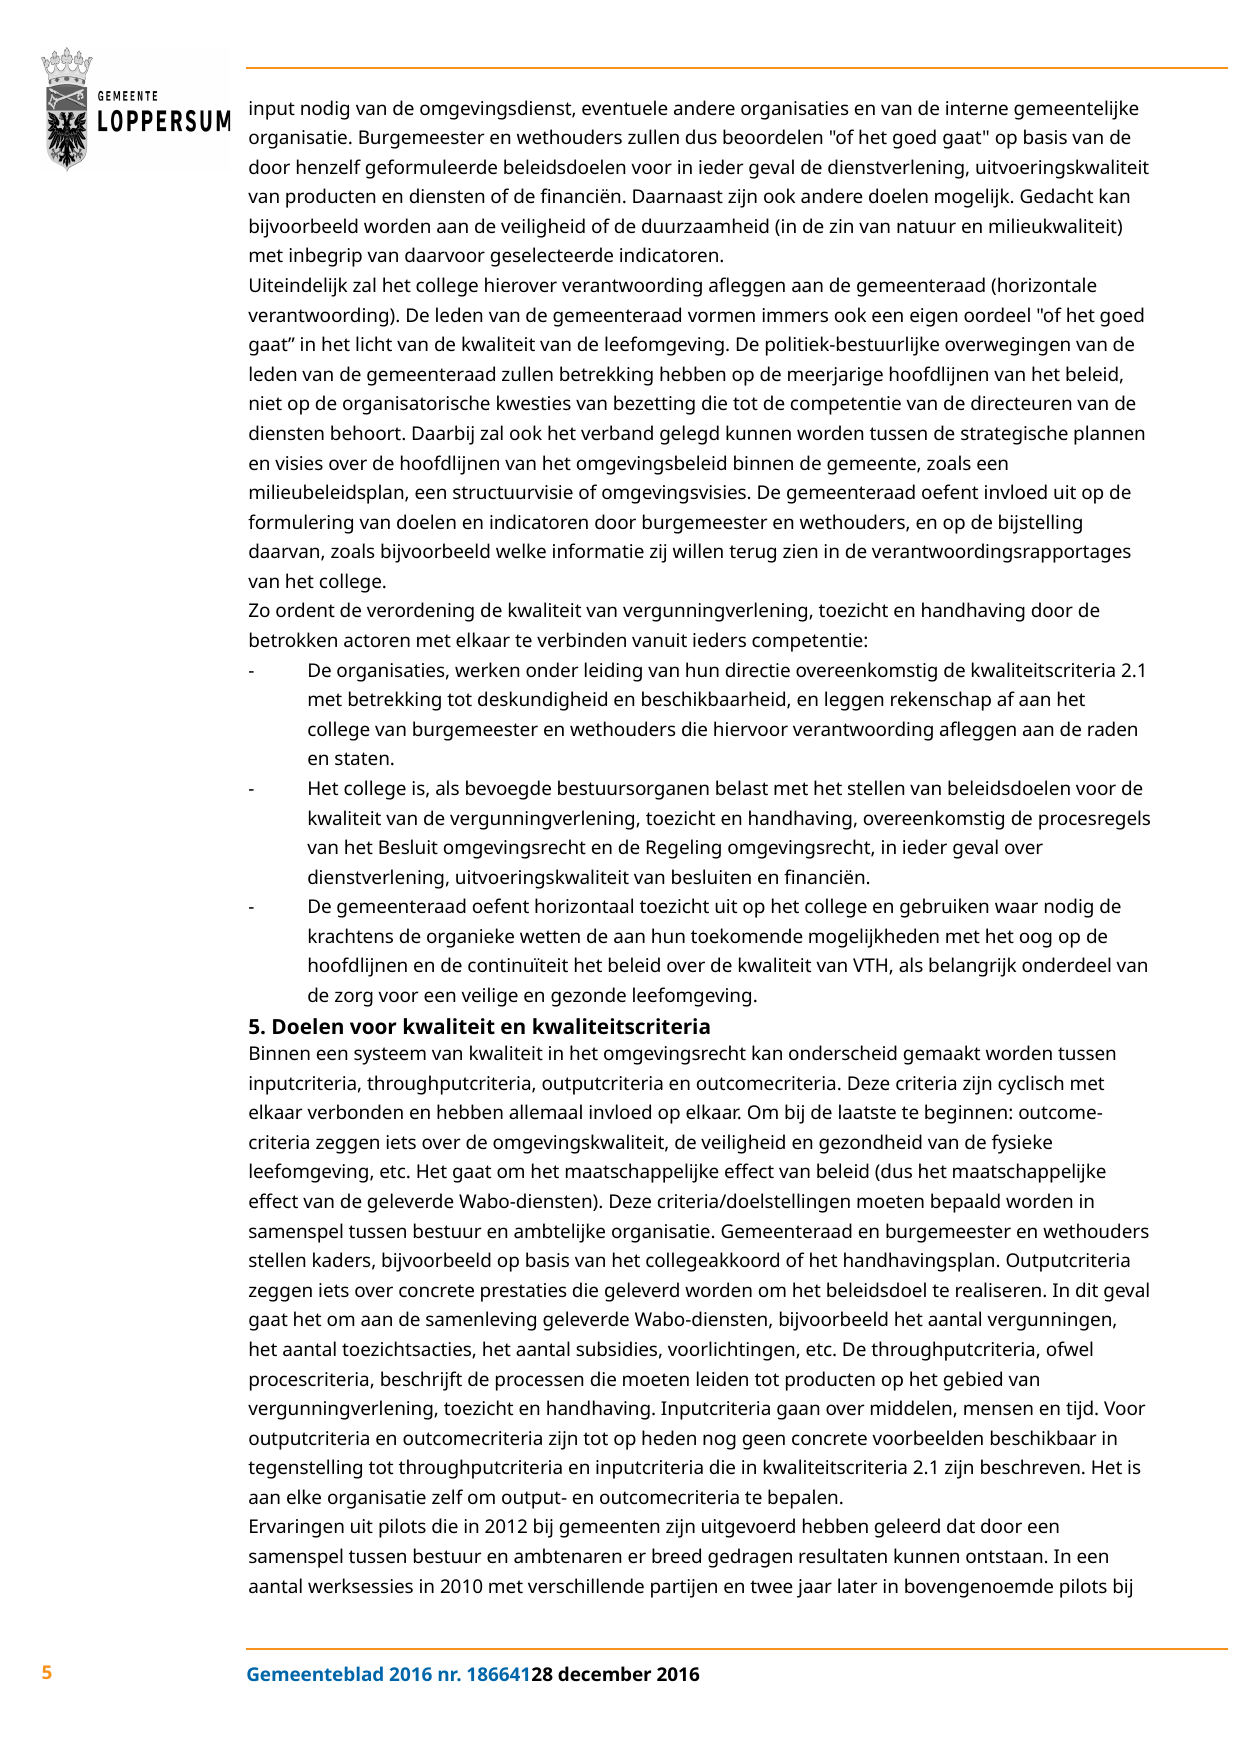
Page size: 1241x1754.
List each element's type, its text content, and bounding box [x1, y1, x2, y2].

list De organisaties, werken onder leiding van hun directie overeenkomstig de kwaliteitscriteria 2.1 met betrekking tot deskundigheid en beschikbaarheid, en leggen rekenschap af aan het college van burgemeester en wethouders die hiervoor verantwoording afleggen aan de raden en staten. [248, 657, 1152, 771]
text Binnen een systeem van kwaliteit in het omgevingsrecht kan onderscheid gemaakt worden tussen inputcriteria, throughputcriteria, outputcriteria en outcomecriteria. Deze criteria zijn cyclisch met elkaar verbonden en hebben allemaal invloed op elkaar. Om bij de laatste te beginnen: outcome-criteria zeggen iets over de omgevingskwaliteit, de veiligheid en gezondheid van de fysieke leefomgeving, etc. Het gaat om het maatschappelijke effect van beleid (dus het maatschappelijke effect van de geleverde Wabo-diensten). Deze criteria/doelstellingen moeten bepaald worden in samenspel tussen bestuur en ambtelijke organisatie. Gemeenteraad en burgemeester en wethouders stellen kaders, bijvoorbeeld op basis van het collegeakkoord of het handhavingsplan. Outputcriteria zeggen iets over concrete prestaties die geleverd worden om het beleidsdoel te realiseren. In dit geval gaat het om aan de samenleving geleverde Wabo-diensten, bijvoorbeeld het aantal vergunningen, het aantal toezichtsacties, het aantal subsidies, voorlichtingen, etc. De throughputcriteria, ofwel procescriteria, beschrijft de processen die moeten leiden tot producten op het gebied van vergunningverlening, toezicht en handhaving. Inputcriteria gaan over middelen, mensen en tijd. Voor outputcriteria en outcomecriteria zijn tot op heden nog geen concrete voorbeelden beschikbaar in tegenstelling tot throughputcriteria en inputcriteria die in kwaliteitscriteria 2.1 zijn beschreven. Het is aan elke organisatie zelf om output- en outcomecriteria te bepalen. [248, 1040, 1152, 1510]
text 5. Doelen voor kwaliteit en kwaliteitscriteria [248, 1012, 1152, 1040]
text Ervaringen uit pilots die in 2012 bij gemeenten zijn uitgevoerd hebben geleerd dat door een samenspel tussen bestuur en ambtenaren er breed gedragen resultaten kunnen ontstaan. In een aantal werksessies in 2010 met verschillende partijen en twee jaar later in bovengenoemde pilots bij [248, 1514, 1152, 1598]
text Uiteindelijk zal het college hierover verantwoording afleggen aan de gemeenteraad (horizontale verantwoording). De leden van de gemeenteraad vormen immers ook een eigen oordeel "of het goed gaat” in het licht van de kwaliteit van de leefomgeving. De politiek-bestuurlijke overwegingen van de leden van de gemeenteraad zullen betrekking hebben op de meerjarige hoofdlijnen van het beleid, niet op de organisatorische kwesties van bezetting die tot de competentie van de directeuren van de diensten behoort. Daarbij zal ook het verband gelegd kunnen worden tussen de strategische plannen en visies over de hoofdlijnen van het omgevingsbeleid binnen de gemeente, zoals een milieubeleidsplan, een structuurvisie of omgevingsvisies. De gemeenteraad oefent invloed uit op de formulering van doelen en indicatoren door burgemeester en wethouders, en op de bijstelling daarvan, zoals bijvoorbeeld welke informatie zij willen terug zien in de verantwoordingsrapportages van het college. [248, 272, 1152, 594]
text input nodig van de omgevingsdienst, eventuele andere organisaties en van de interne gemeentelijke organisatie. Burgemeester en wethouders zullen dus beoordelen "of het goed gaat" op basis van de door henzelf geformuleerde beleidsdoelen voor in ieder geval de dienstverlening, uitvoeringskwaliteit van producten en diensten of de financiën. Daarnaast zijn ook andere doelen mogelijk. Gedacht kan bijvoorbeeld worden aan de veiligheid of de duurzaamheid (in de zin van natuur en milieukwaliteit) met inbegrip van daarvoor geselecteerde indicatoren. [248, 95, 1152, 268]
text Zo ordent de verordening de kwaliteit van vergunningverlening, toezicht en handhaving door de betrokken actoren met elkaar te verbinden vanuit ieders competentie: [248, 598, 1152, 653]
list Het college is, als bevoegde bestuursorganen belast met het stellen van beleidsdoelen voor de kwaliteit van de vergunningverlening, toezicht en handhaving, overeenkomstig de procesregels van het Besluit omgevingsrecht en de Regeling omgevingsrecht, in ieder geval over dienstverlening, uitvoeringskwaliteit van besluiten en financiën. [248, 775, 1152, 890]
picture [41, 47, 231, 172]
list De gemeenteraad oefent horizontaal toezicht uit op het college en gebruiken waar nodig de krachtens de organieke wetten de aan hun toekomende mogelijkheden met het oog op de hoofdlijnen en de continuïteit het beleid over de kwaliteit van VTH, als belangrijk onderdeel van de zorg voor een veilige en gezonde leefomgeving. [248, 893, 1152, 1008]
